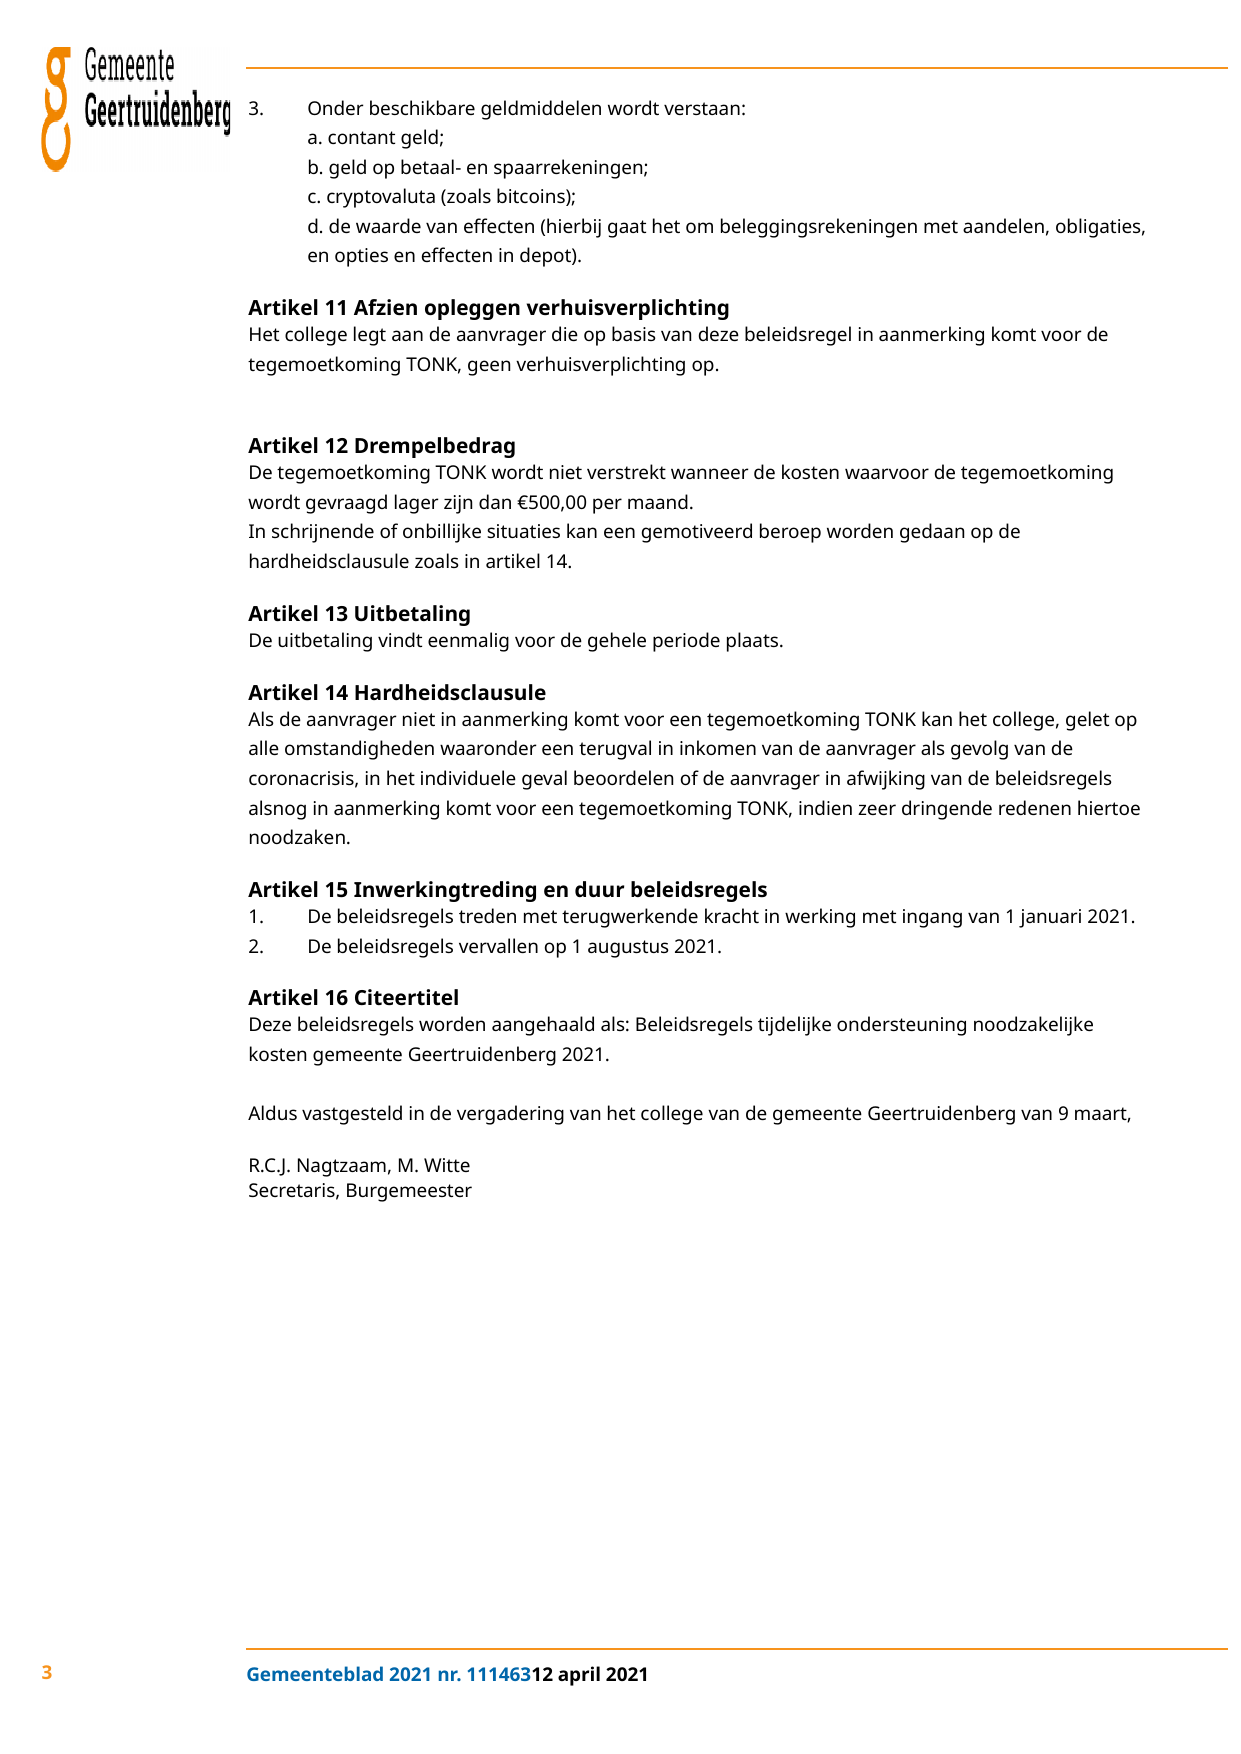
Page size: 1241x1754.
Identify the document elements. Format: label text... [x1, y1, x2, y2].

picture [41, 47, 231, 172]
list De beleidsregels treden met terugwerkende kracht in werking met ingang van 1 januari 2021. [248, 903, 1152, 929]
text De uitbetaling vindt eenmalig voor de gehele periode plaats. [248, 627, 1152, 653]
text In schrijnende of onbillijke situaties kan een gemotiveerd beroep worden gedaan op de hardheidsclausule zoals in artikel 14. [248, 519, 1152, 574]
list a. contant geld; [248, 124, 1152, 150]
text De tegemoetkoming TONK wordt niet verstrekt wanneer de kosten waarvoor de tegemoetkoming wordt gevraagd lager zijn dan €500,00 per maand. [248, 459, 1152, 515]
text R.C.J. Nagtzaam, M. Witte [248, 1152, 1152, 1178]
text Het college legt aan de aanvrager die op basis van deze beleidsregel in aanmerking komt voor de tegemoetkoming TONK, geen verhuisverplichting op. [248, 322, 1152, 377]
text Als de aanvrager niet in aanmerking komt voor een tegemoetkoming TONK kan het college, gelet op alle omstandigheden waaronder een terugval in inkomen van de aanvrager als gevolg van de coronacrisis, in het individuele geval beoordelen of de aanvrager in afwijking van de beleidsregels alsnog in aanmerking komt voor een tegemoetkoming TONK, indien zeer dringende redenen hiertoe noodzaken. [248, 706, 1152, 850]
text Artikel 14 Hardheidsclausule [248, 678, 1152, 706]
text Secretaris, Burgemeester [248, 1178, 1152, 1203]
text Artikel 15 Inwerkingtreding en duur beleidsregels [248, 875, 1152, 903]
list De beleidsregels vervallen op 1 augustus 2021. [248, 933, 1152, 958]
text Artikel 13 Uitbetaling [248, 599, 1152, 627]
list b. geld op betaal- en spaarrekeningen; [248, 154, 1152, 180]
text Artikel 12 Drempelbedrag [248, 431, 1152, 459]
list c. cryptovaluta (zoals bitcoins); [248, 183, 1152, 209]
list d. de waarde van effecten (hierbij gaat het om beleggingsrekeningen met aandelen, obligaties, en opties en effecten in depot). [248, 213, 1152, 268]
text Artikel 16 Citeertitel [248, 983, 1152, 1012]
text Deze beleidsregels worden aangehaald als: Beleidsregels tijdelijke ondersteuning noodzakelijke kosten gemeente Geertruidenberg 2021. [248, 1012, 1152, 1067]
list Onder beschikbare geldmiddelen wordt verstaan: [248, 95, 1152, 121]
text Aldus vastgesteld in de vergadering van het college van de gemeente Geertruidenberg van 9 maart, [248, 1100, 1152, 1126]
text Artikel 11 Afzien opleggen verhuisverplichting [248, 293, 1152, 322]
